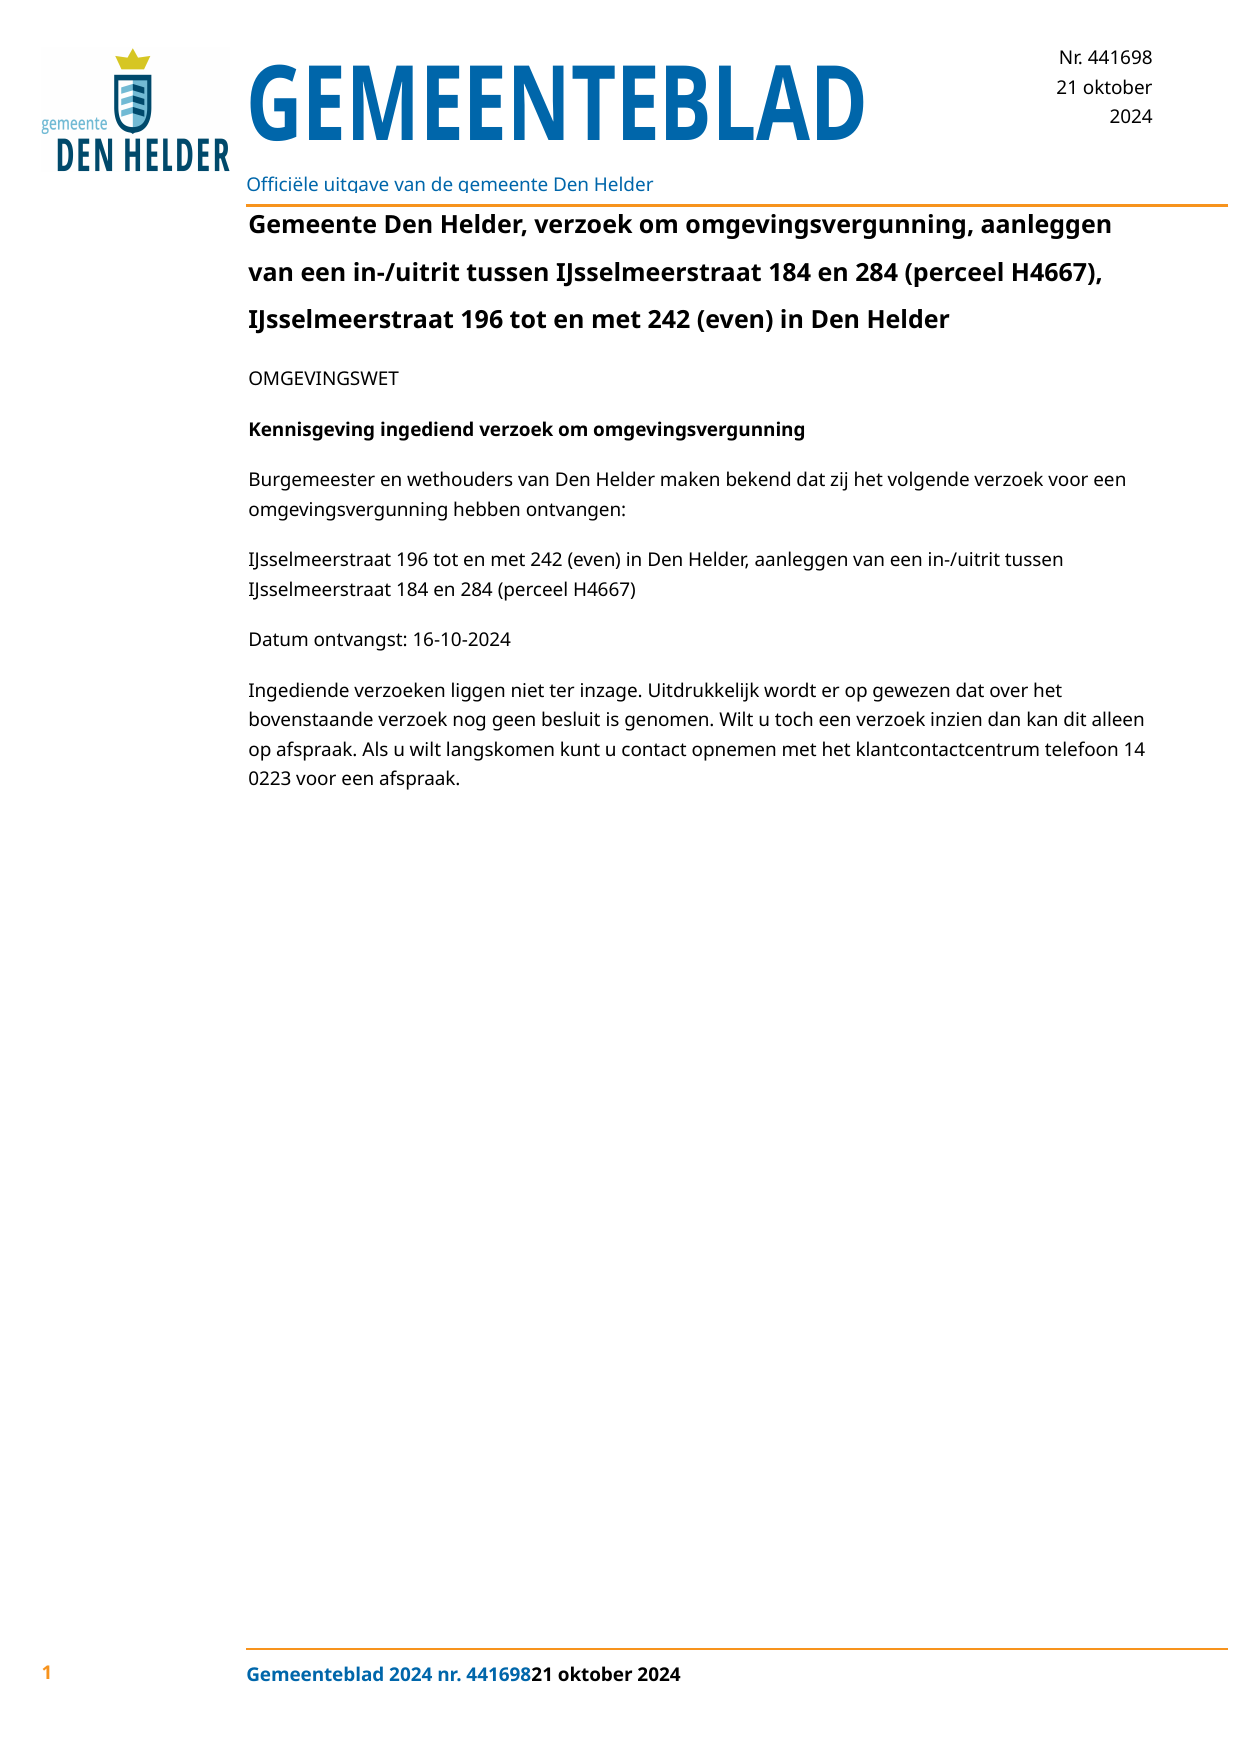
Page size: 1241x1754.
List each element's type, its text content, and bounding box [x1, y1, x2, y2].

text Datum ontvangst: 16-10-2024 [248, 626, 1152, 652]
picture [220, 160, 224, 172]
text Burgemeester en wethouders van Den Helder maken bekend dat zij het volgende verzoek voor een omgevingsvergunning hebben ontvangen: [248, 466, 1152, 522]
picture [182, 144, 187, 165]
text Ingediende verzoeken liggen niet ter inzage. Uitdrukkelijk wordt er op gewezen dat over het bovenstaande verzoek nog geen besluit is genomen. Wilt u toch een verzoek inzien dan kan dit alleen op afspraak. Als u wilt langskomen kunt u contact opnemen met het klantcontactcentrum telefoon 14 0223 voor een afspraak. [248, 677, 1152, 791]
text OMGEVINGSWET [248, 366, 1152, 391]
text Kennisgeving ingediend verzoek om omgevingsvergunning [248, 416, 1152, 442]
picture [130, 157, 135, 172]
picture [63, 144, 68, 165]
picture [41, 47, 231, 172]
text Gemeente Den Helder, verzoek om omgevingsvergunning, aanleggen van een in-/uitrit tussen IJsselmeerstraat 184 en 284 (perceel H4667), IJsselmeerstraat 196 tot en met 242 (even) in Den Helder [248, 207, 1152, 336]
picture [100, 154, 106, 172]
text IJsselmeerstraat 196 tot en met 242 (even) in Den Helder, aanleggen van een in-/uitrit tussen IJsselmeerstraat 184 en 284 (perceel H4667) [248, 546, 1152, 602]
